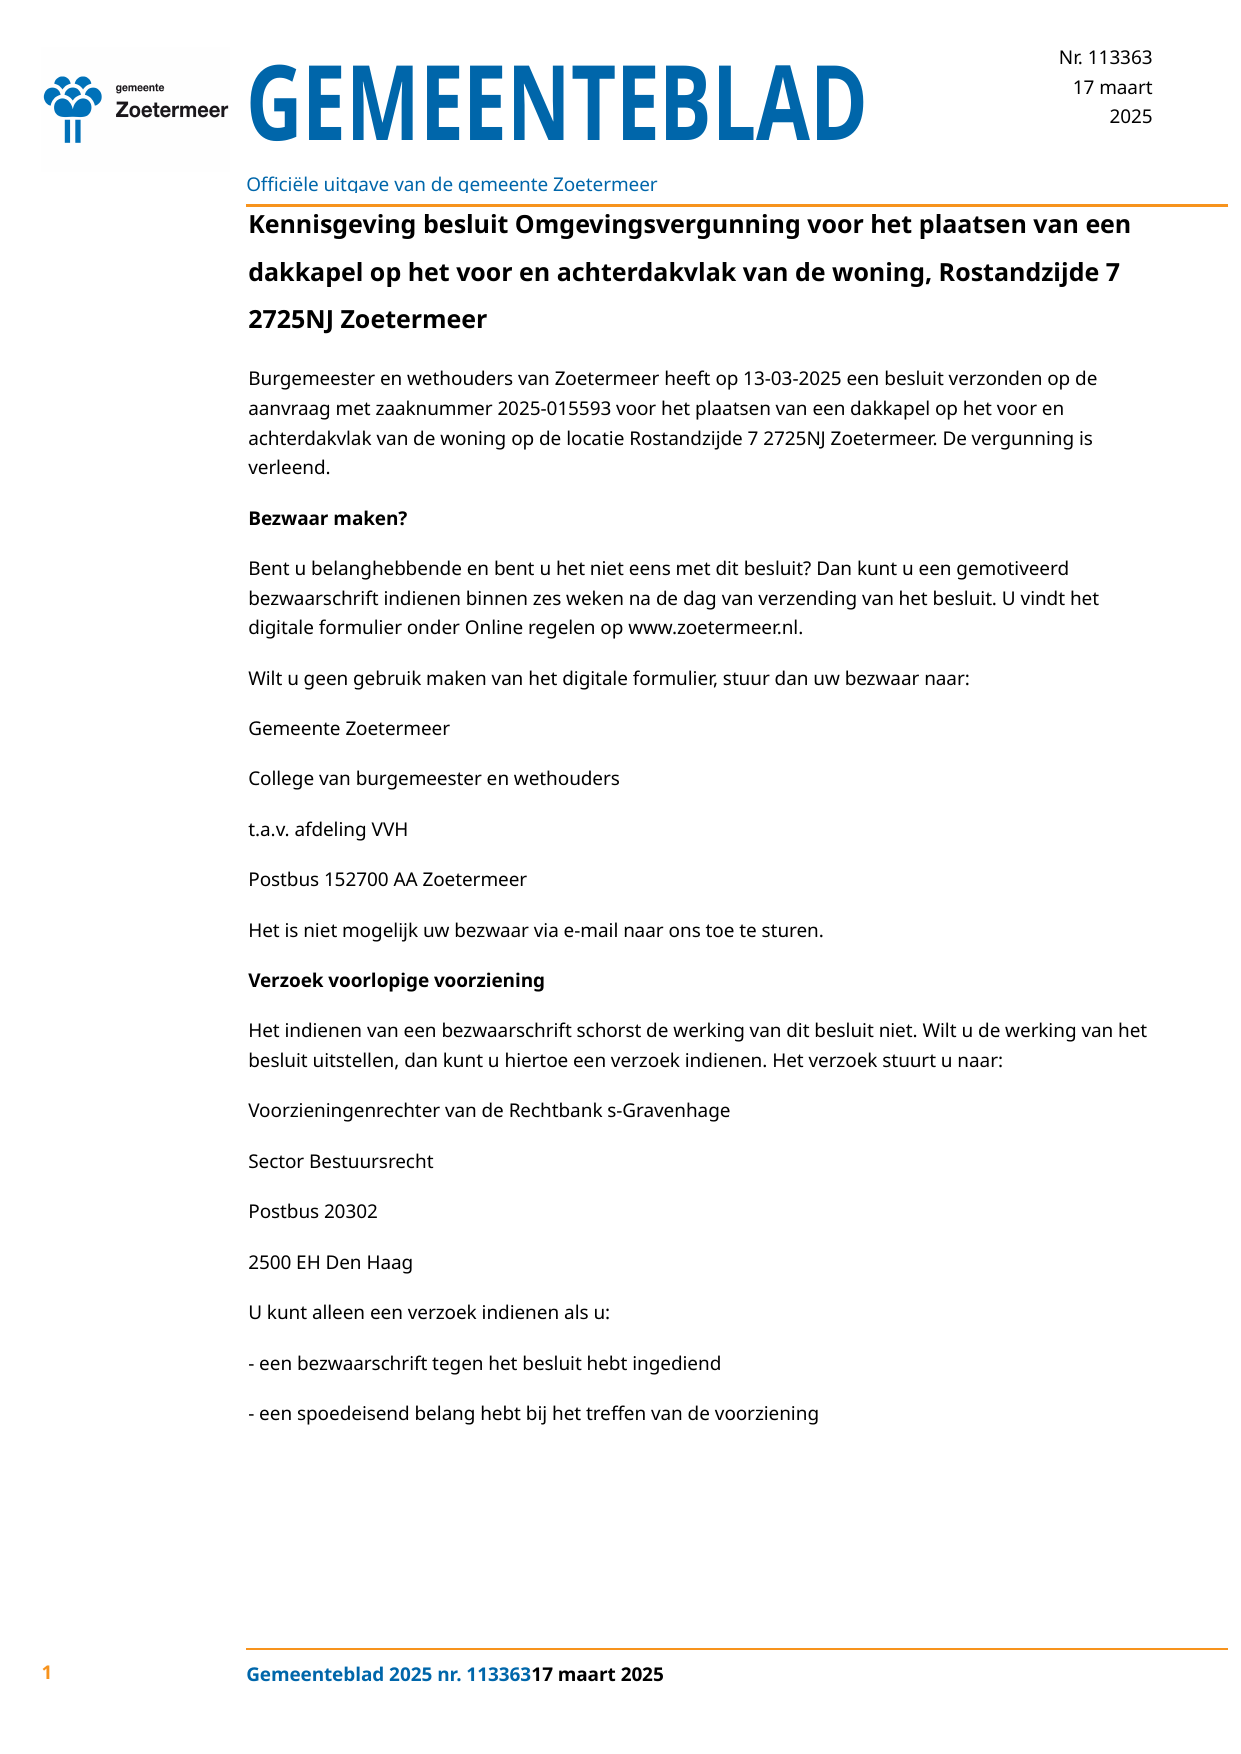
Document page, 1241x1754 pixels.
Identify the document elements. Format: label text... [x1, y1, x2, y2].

text Postbus 152700 AA Zoetermeer [248, 866, 1152, 892]
text Postbus 20302 [248, 1198, 1152, 1224]
text Kennisgeving besluit Omgevingsvergunning voor het plaatsen van een dakkapel op het voor en achterdakvlak van de woning, Rostandzijde 7 2725NJ Zoetermeer [248, 207, 1152, 336]
text Bent u belanghebbende en bent u het niet eens met dit besluit? Dan kunt u een gemotiveerd bezwaarschrift indienen binnen zes weken na de dag van verzending van het besluit. U vindt het digitale formulier onder Online regelen op www.zoetermeer.nl. [248, 555, 1152, 640]
text Burgemeester en wethouders van Zoetermeer heeft op 13-03-2025 een besluit verzonden op de aanvraag met zaaknummer 2025-015593 voor het plaatsen van een dakkapel op het voor en achterdakvlak van de woning op de locatie Rostandzijde 7 2725NJ Zoetermeer. De vergunning is verleend. [248, 366, 1152, 480]
text Het indienen van een bezwaarschrift schorst de werking van dit besluit niet. Wilt u de werking van het besluit uitstellen, dan kunt u hiertoe een verzoek indienen. Het verzoek stuurt u naar: [248, 1018, 1152, 1073]
text - een bezwaarschrift tegen het besluit hebt ingediend [248, 1350, 1152, 1375]
text Voorzieningenrechter van de Rechtbank s-Gravenhage [248, 1098, 1152, 1123]
text Verzoek voorlopige voorziening [248, 967, 1152, 993]
text College van burgemeester en wethouders [248, 766, 1152, 791]
text - een spoedeisend belang hebt bij het treffen van de voorziening [248, 1400, 1152, 1426]
text Bezwaar maken? [248, 505, 1152, 530]
picture [41, 47, 231, 172]
text Het is niet mogelijk uw bezwaar via e-mail naar ons toe te sturen. [248, 917, 1152, 942]
text Gemeente Zoetermeer [248, 715, 1152, 741]
text t.a.v. afdeling VVH [248, 816, 1152, 842]
text Sector Bestuursrecht [248, 1148, 1152, 1174]
text U kunt alleen een verzoek indienen als u: [248, 1299, 1152, 1325]
text 2500 EH Den Haag [248, 1249, 1152, 1274]
text Wilt u geen gebruik maken van het digitale formulier, stuur dan uw bezwaar naar: [248, 665, 1152, 690]
